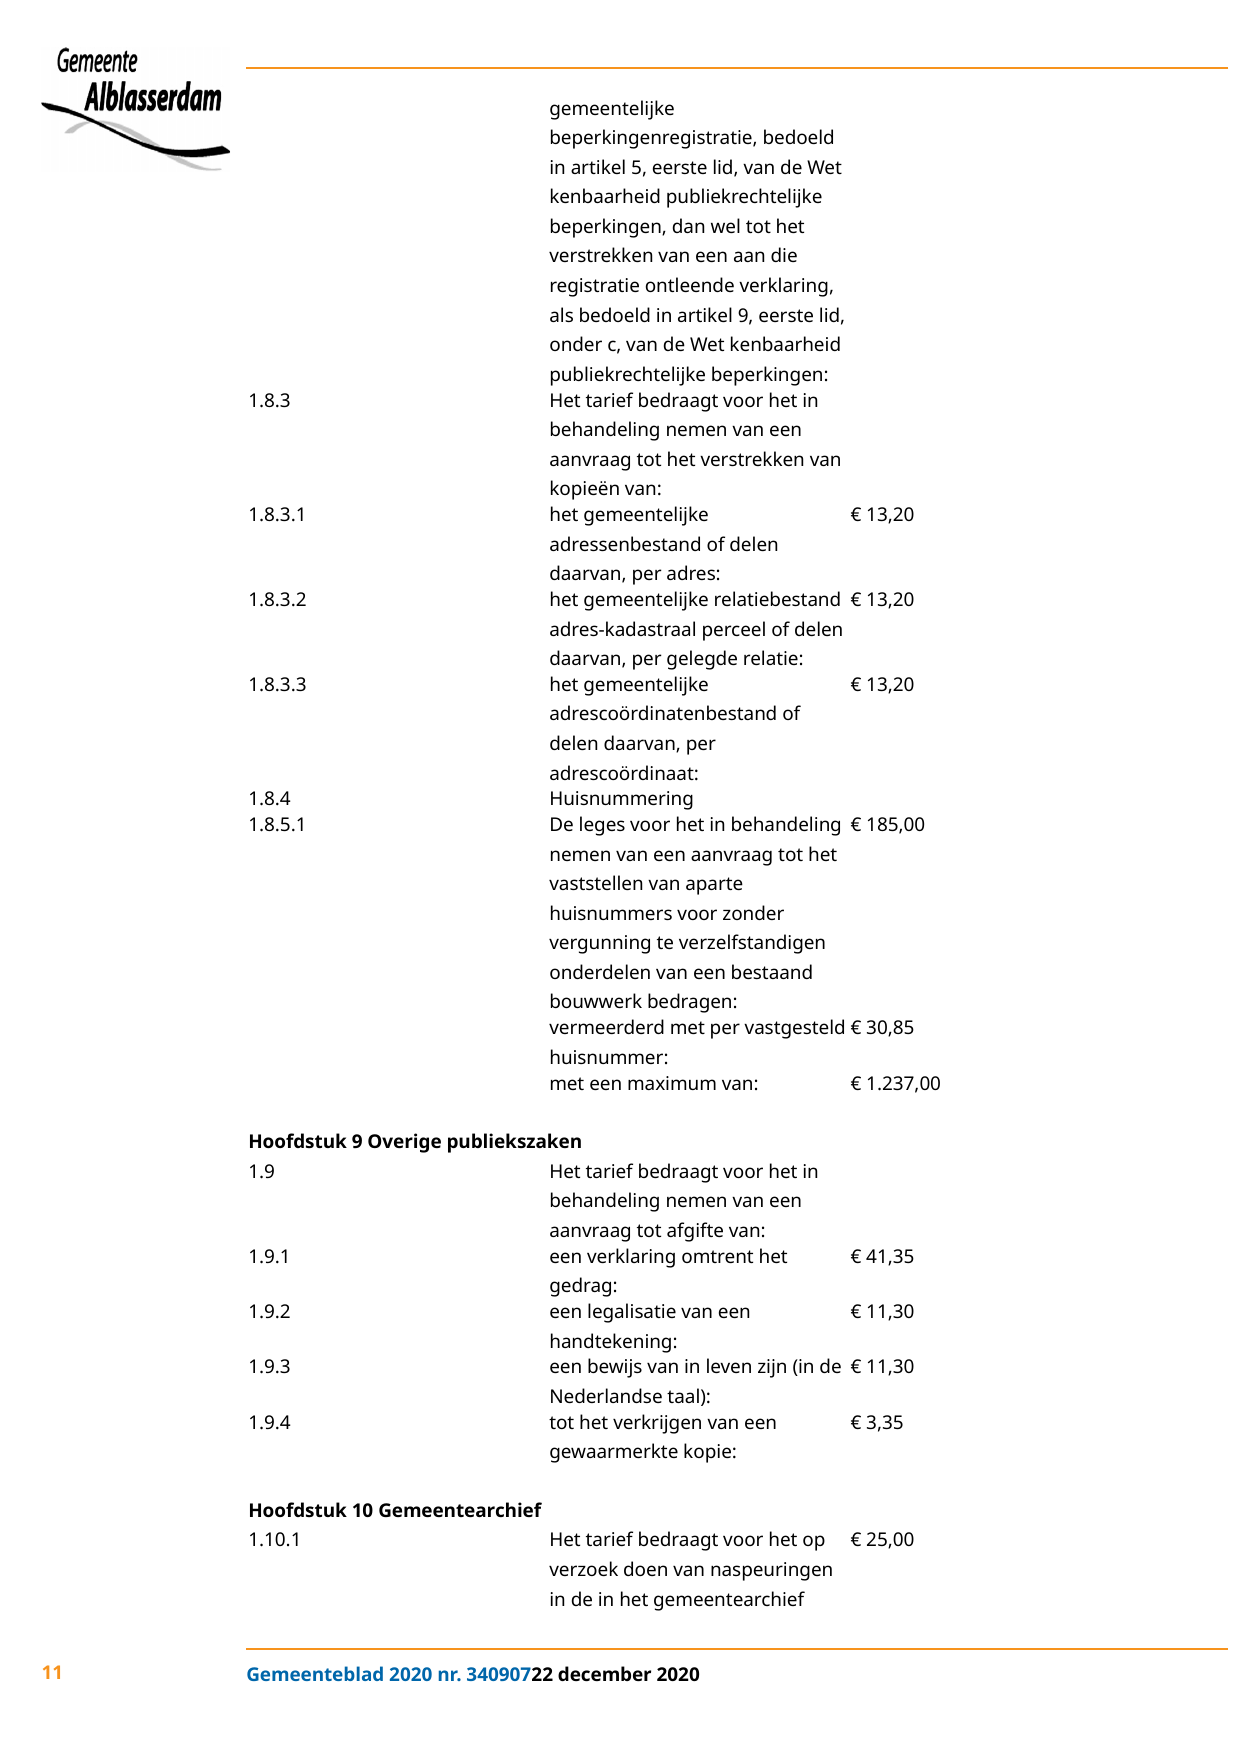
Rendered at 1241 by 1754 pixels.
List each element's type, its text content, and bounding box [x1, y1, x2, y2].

table_cell 1.8.3 [248, 387, 549, 501]
table_cell € 13,20 [850, 501, 1152, 586]
table_cell 1.8.3.2 [248, 586, 549, 671]
table_cell 1.8.4 [248, 786, 549, 811]
table_cell 1.8.5.1 [248, 811, 549, 1014]
picture [41, 47, 231, 172]
table_cell € 30,85 [850, 1015, 1152, 1070]
table_cell € 1.237,00 [850, 1070, 1152, 1096]
table_cell vermeerderd met per vastgesteld huisnummer: [549, 1015, 850, 1070]
table_header [850, 1158, 1152, 1243]
table_cell een verklaring omtrent het gedrag: [549, 1243, 850, 1298]
table_header Het tarief bedraagt voor het in behandeling nemen van een aanvraag tot afgifte van: [549, 1158, 850, 1243]
table_cell 1.8.3.1 [248, 501, 549, 586]
table_cell 1.9.3 [248, 1354, 549, 1409]
table_cell [248, 1015, 549, 1070]
table_header Het tarief bedraagt voor het op verzoek doen van naspeuringen in de in het gemeentearchief [549, 1527, 850, 1612]
table_cell [248, 1070, 549, 1096]
table_cell € 13,20 [850, 671, 1152, 786]
text Hoofdstuk 9 Overige publiekszaken [248, 1128, 1152, 1154]
table_cell 1.9.1 [248, 1243, 549, 1298]
table_cell € 11,30 [850, 1354, 1152, 1409]
table_cell [850, 95, 1152, 387]
table_cell het gemeentelijke relatiebestand adres-kadastraal perceel of delen daarvan, per gelegde relatie: [549, 586, 850, 671]
table_cell € 11,30 [850, 1298, 1152, 1353]
table_header 1.9 [248, 1158, 549, 1243]
table_cell 1.9.4 [248, 1409, 549, 1464]
table_cell het gemeentelijke adressenbestand of delen daarvan, per adres: [549, 501, 850, 586]
text Hoofdstuk 10 Gemeentearchief [248, 1497, 1152, 1523]
table_cell € 13,20 [850, 586, 1152, 671]
table_cell € 3,35 [850, 1409, 1152, 1464]
table_cell een bewijs van in leven zijn (in de Nederlandse taal): [549, 1354, 850, 1409]
table_cell gemeentelijke beperkingenregistratie, bedoeld in artikel 5, eerste lid, van de Wet kenbaarheid publiekrechtelijke beperkingen, dan wel tot het verstrekken van een aan die registratie ontleende verklaring, als bedoeld in artikel 9, eerste lid, onder c, van de Wet kenbaarheid publiekrechtelijke beperkingen: [549, 95, 850, 387]
table_cell De leges voor het in behandeling nemen van een aanvraag tot het vaststellen van aparte huisnummers voor zonder vergunning te verzelfstandigen onderdelen van een bestaand bouwwerk bedragen: [549, 811, 850, 1014]
table_cell Huisnummering [549, 786, 850, 811]
table_cell het gemeentelijke adrescoördinatenbestand of delen daarvan, per adrescoördinaat: [549, 671, 850, 786]
table_cell [850, 387, 1152, 501]
table_header 1.10.1 [248, 1527, 549, 1612]
table_cell tot het verkrijgen van een gewaarmerkte kopie: [549, 1409, 850, 1464]
table_cell [248, 95, 549, 387]
table_cell [850, 786, 1152, 811]
table_header € 25,00 [850, 1527, 1152, 1612]
table_cell 1.9.2 [248, 1298, 549, 1353]
table_cell € 41,35 [850, 1243, 1152, 1298]
table_cell Het tarief bedraagt voor het in behandeling nemen van een aanvraag tot het verstrekken van kopieën van: [549, 387, 850, 501]
table_cell een legalisatie van een handtekening: [549, 1298, 850, 1353]
table_cell met een maximum van: [549, 1070, 850, 1096]
table_cell 1.8.3.3 [248, 671, 549, 786]
table_cell € 185,00 [850, 811, 1152, 1014]
